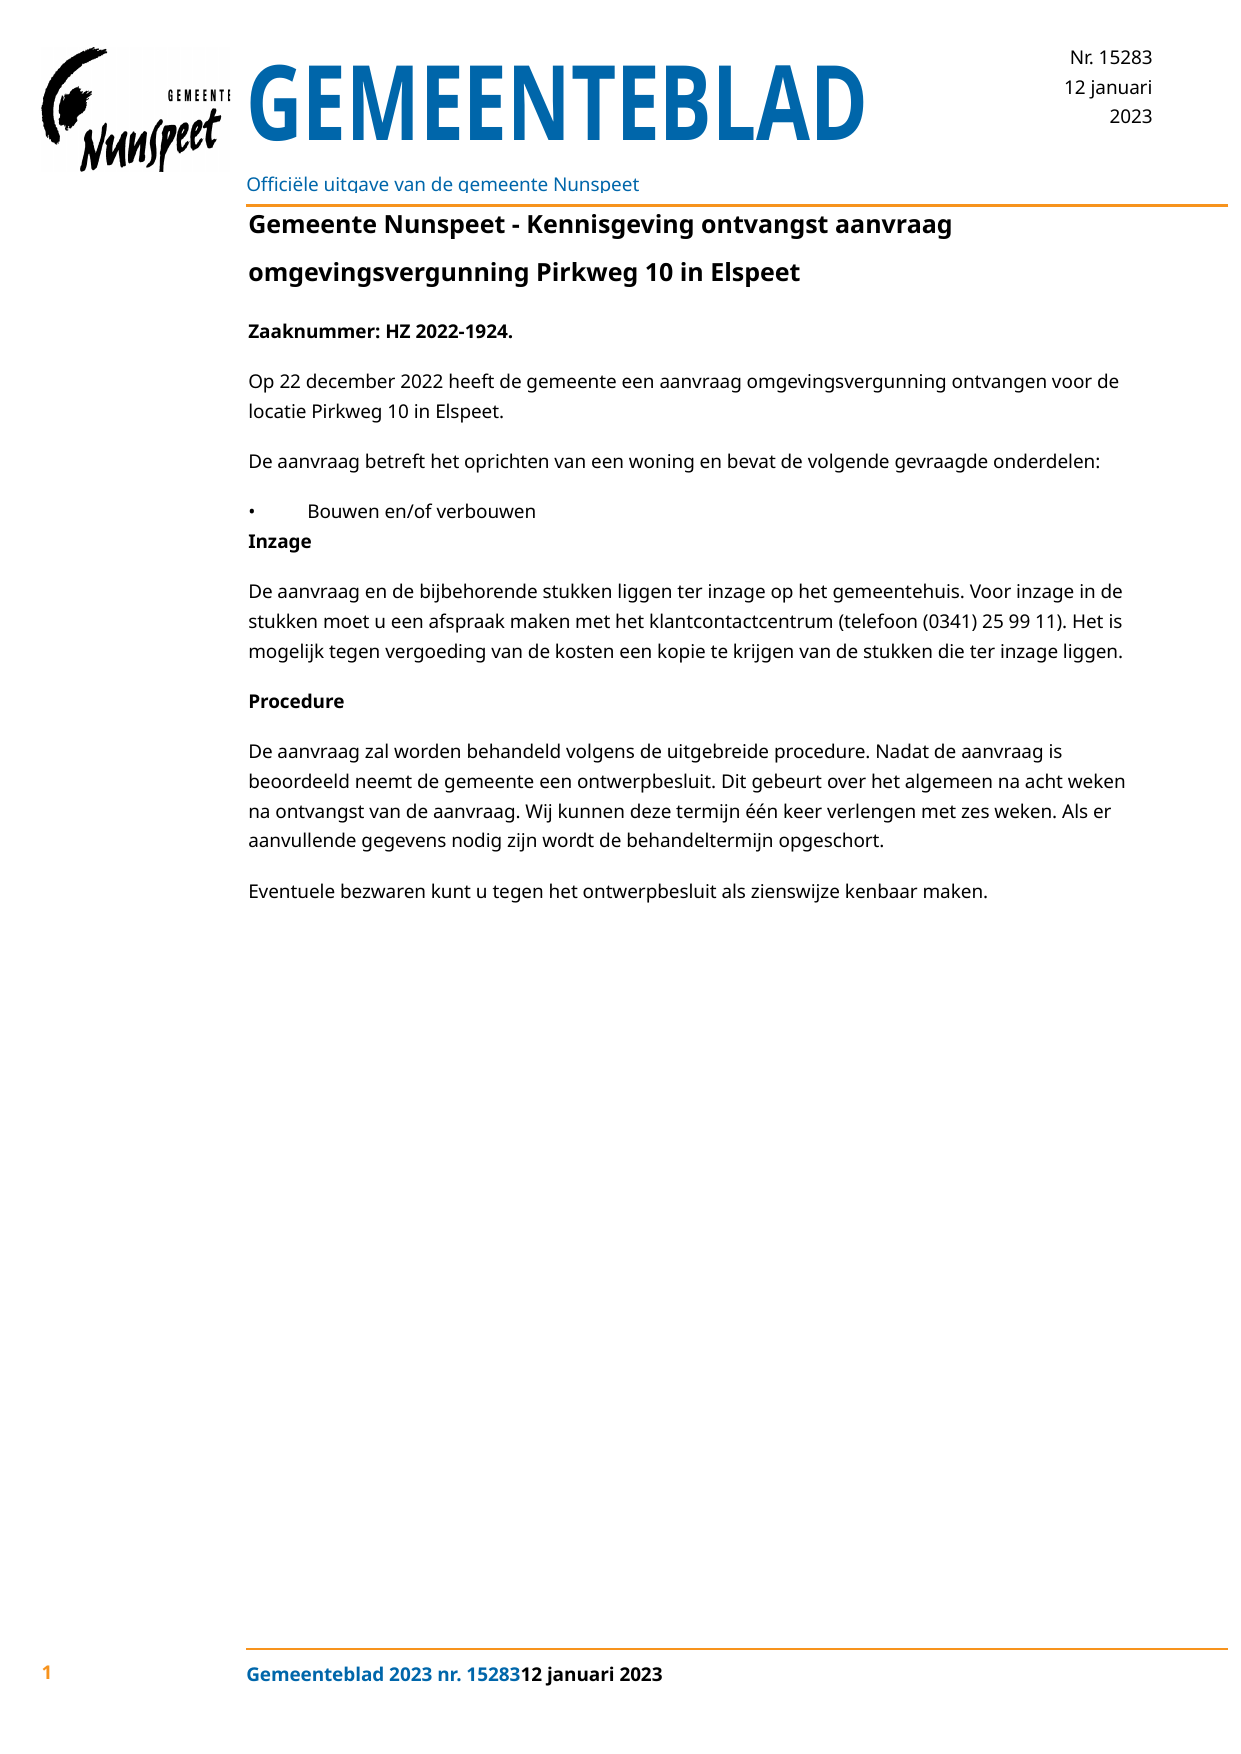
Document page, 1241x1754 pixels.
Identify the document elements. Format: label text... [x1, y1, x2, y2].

list Bouwen en/of verbouwen [248, 499, 1152, 524]
text Procedure [248, 688, 1152, 714]
text De aanvraag zal worden behandeld volgens de uitgebreide procedure. Nadat de aanvraag is beoordeeld neemt de gemeente een ontwerpbesluit. Dit gebeurt over het algemeen na acht weken na ontvangst van de aanvraag. Wij kunnen deze termijn één keer verlengen met zes weken. Als er aanvullende gegevens nodig zijn wordt de behandeltermijn opgeschort. [248, 739, 1152, 853]
text Gemeente Nunspeet - Kennisgeving ontvangst aanvraag omgevingsvergunning Pirkweg 10 in Elspeet [248, 207, 1152, 288]
text Eventuele bezwaren kunt u tegen het ontwerpbesluit als zienswijze kenbaar maken. [248, 878, 1152, 904]
text Inzage [248, 528, 1152, 554]
picture [41, 47, 231, 172]
text Zaaknummer: HZ 2022-1924. [248, 318, 1152, 344]
text Op 22 december 2022 heeft de gemeente een aanvraag omgevingsvergunning ontvangen voor de locatie Pirkweg 10 in Elspeet. [248, 368, 1152, 424]
text De aanvraag en de bijbehorende stukken liggen ter inzage op het gemeentehuis. Voor inzage in de stukken moet u een afspraak maken met het klantcontactcentrum (telefoon (0341) 25 99 11). Het is mogelijk tegen vergoeding van de kosten een kopie te krijgen van de stukken die ter inzage liggen. [248, 579, 1152, 664]
text De aanvraag betreft het oprichten van een woning en bevat de volgende gevraagde onderdelen: [248, 448, 1152, 474]
